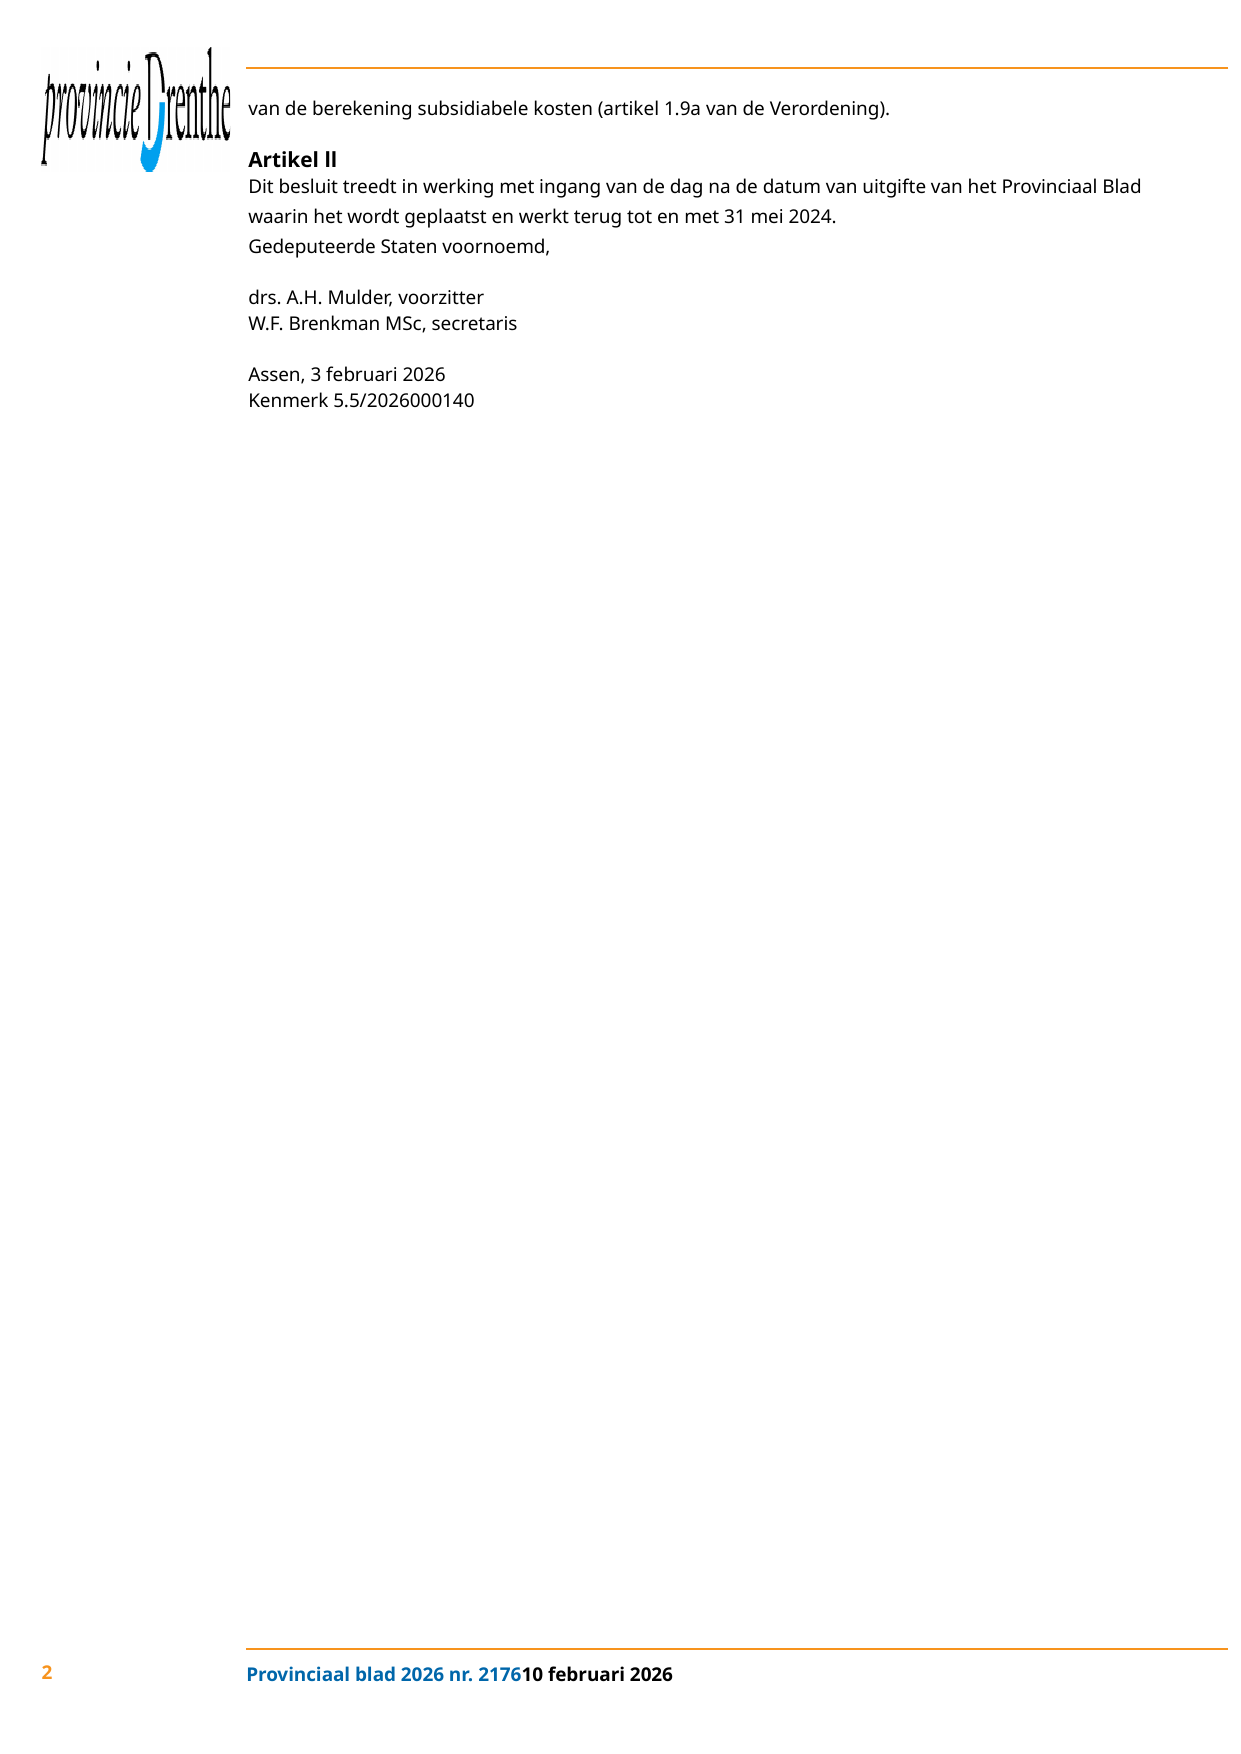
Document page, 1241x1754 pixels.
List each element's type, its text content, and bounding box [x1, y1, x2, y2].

text van de berekening subsidiabele kosten (artikel 1.9a van de Verordening). [248, 95, 1152, 121]
text Gedeputeerde Staten voornoemd, [248, 233, 1152, 258]
text W.F. Brenkman MSc, secretaris [248, 310, 1152, 336]
text Assen, 3 februari 2026 [248, 361, 1152, 387]
text Dit besluit treedt in werking met ingang van de dag na de datum van uitgifte van het Provinciaal Blad waarin het wordt geplaatst en werkt terug tot en met 31 mei 2024. [248, 174, 1152, 229]
text Kenmerk 5.5/2026000140 [248, 387, 1152, 413]
text Artikel ll [248, 145, 1152, 174]
picture [41, 47, 231, 172]
text drs. A.H. Mulder, voorzitter [248, 284, 1152, 310]
